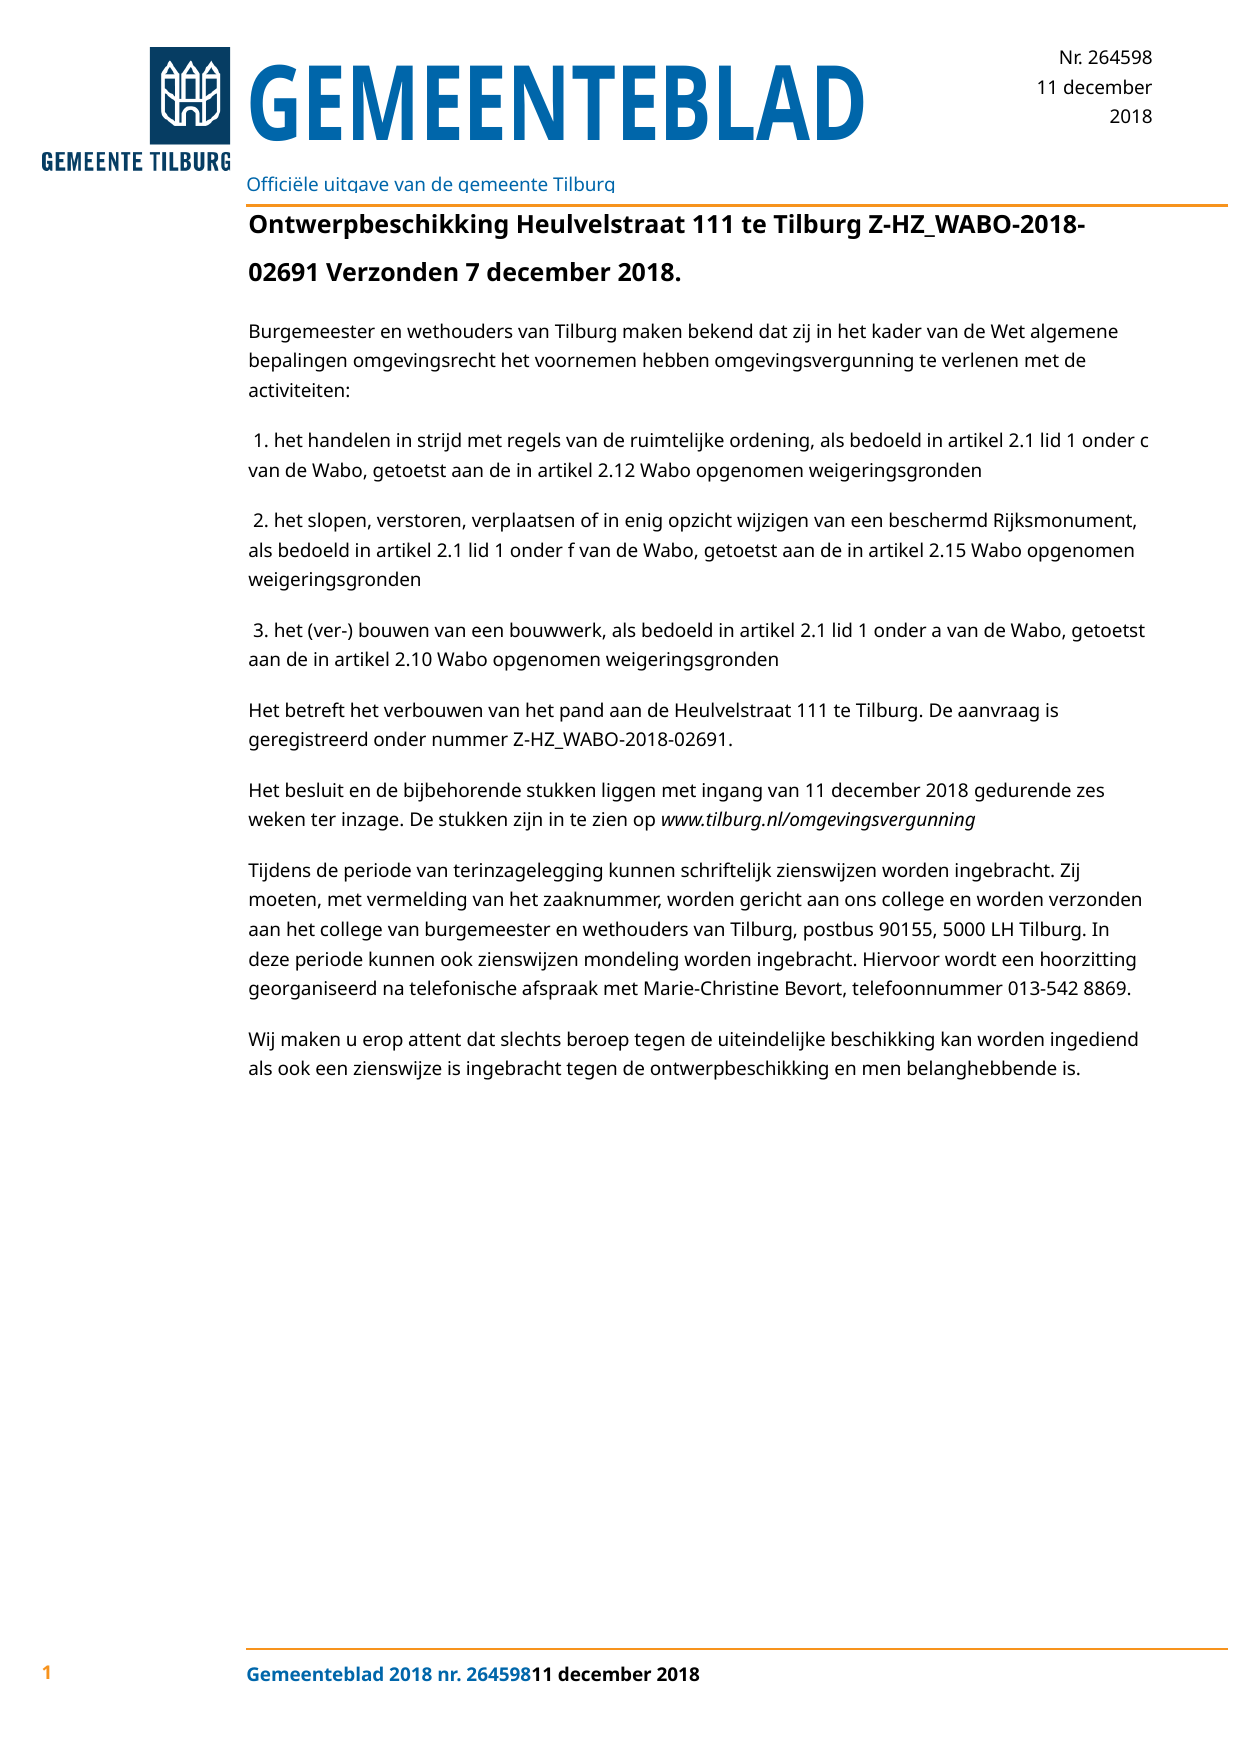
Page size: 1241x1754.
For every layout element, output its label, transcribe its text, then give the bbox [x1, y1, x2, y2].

text 1. het handelen in strijd met regels van de ruimtelijke ordening, als bedoeld in artikel 2.1 lid 1 onder c van de Wabo, getoetst aan de in artikel 2.12 Wabo opgenomen weigeringsgronden [248, 427, 1152, 483]
text 2. het slopen, verstoren, verplaatsen of in enig opzicht wijzigen van een beschermd Rijksmonument, als bedoeld in artikel 2.1 lid 1 onder f van de Wabo, getoetst aan de in artikel 2.15 Wabo opgenomen weigeringsgronden [248, 507, 1152, 592]
text 3. het (ver-) bouwen van een bouwwerk, als bedoeld in artikel 2.1 lid 1 onder a van de Wabo, getoetst aan de in artikel 2.10 Wabo opgenomen weigeringsgronden [248, 617, 1152, 672]
text Het betreft het verbouwen van het pand aan de Heulvelstraat 111 te Tilburg. De aanvraag is geregistreerd onder nummer Z-HZ_WABO-2018-02691. [248, 697, 1152, 752]
picture [41, 47, 231, 172]
text Burgemeester en wethouders van Tilburg maken bekend dat zij in het kader van de Wet algemene bepalingen omgevingsrecht het voornemen hebben omgevingsvergunning te verlenen met de activiteiten: [248, 318, 1152, 403]
text Het besluit en de bijbehorende stukken liggen met ingang van 11 december 2018 gedurende zes weken ter inzage. De stukken zijn in te zien op www.tilburg.nl/omgevingsvergunning [248, 777, 1152, 832]
text Wij maken u erop attent dat slechts beroep tegen de uiteindelijke beschikking kan worden ingediend als ook een zienswijze is ingebracht tegen de ontwerpbeschikking en men belanghebbende is. [248, 1026, 1152, 1081]
text Ontwerpbeschikking Heulvelstraat 111 te Tilburg Z-HZ_WABO-2018-02691 Verzonden 7 december 2018. [248, 207, 1152, 288]
text Tijdens de periode van terinzagelegging kunnen schriftelijk zienswijzen worden ingebracht. Zij moeten, met vermelding van het zaaknummer, worden gericht aan ons college en worden verzonden aan het college van burgemeester en wethouders van Tilburg, postbus 90155, 5000 LH Tilburg. In deze periode kunnen ook zienswijzen mondeling worden ingebracht. Hiervoor wordt een hoorzitting georganiseerd na telefonische afspraak met Marie-Christine Bevort, telefoonnummer 013-542 8869. [248, 857, 1152, 1001]
